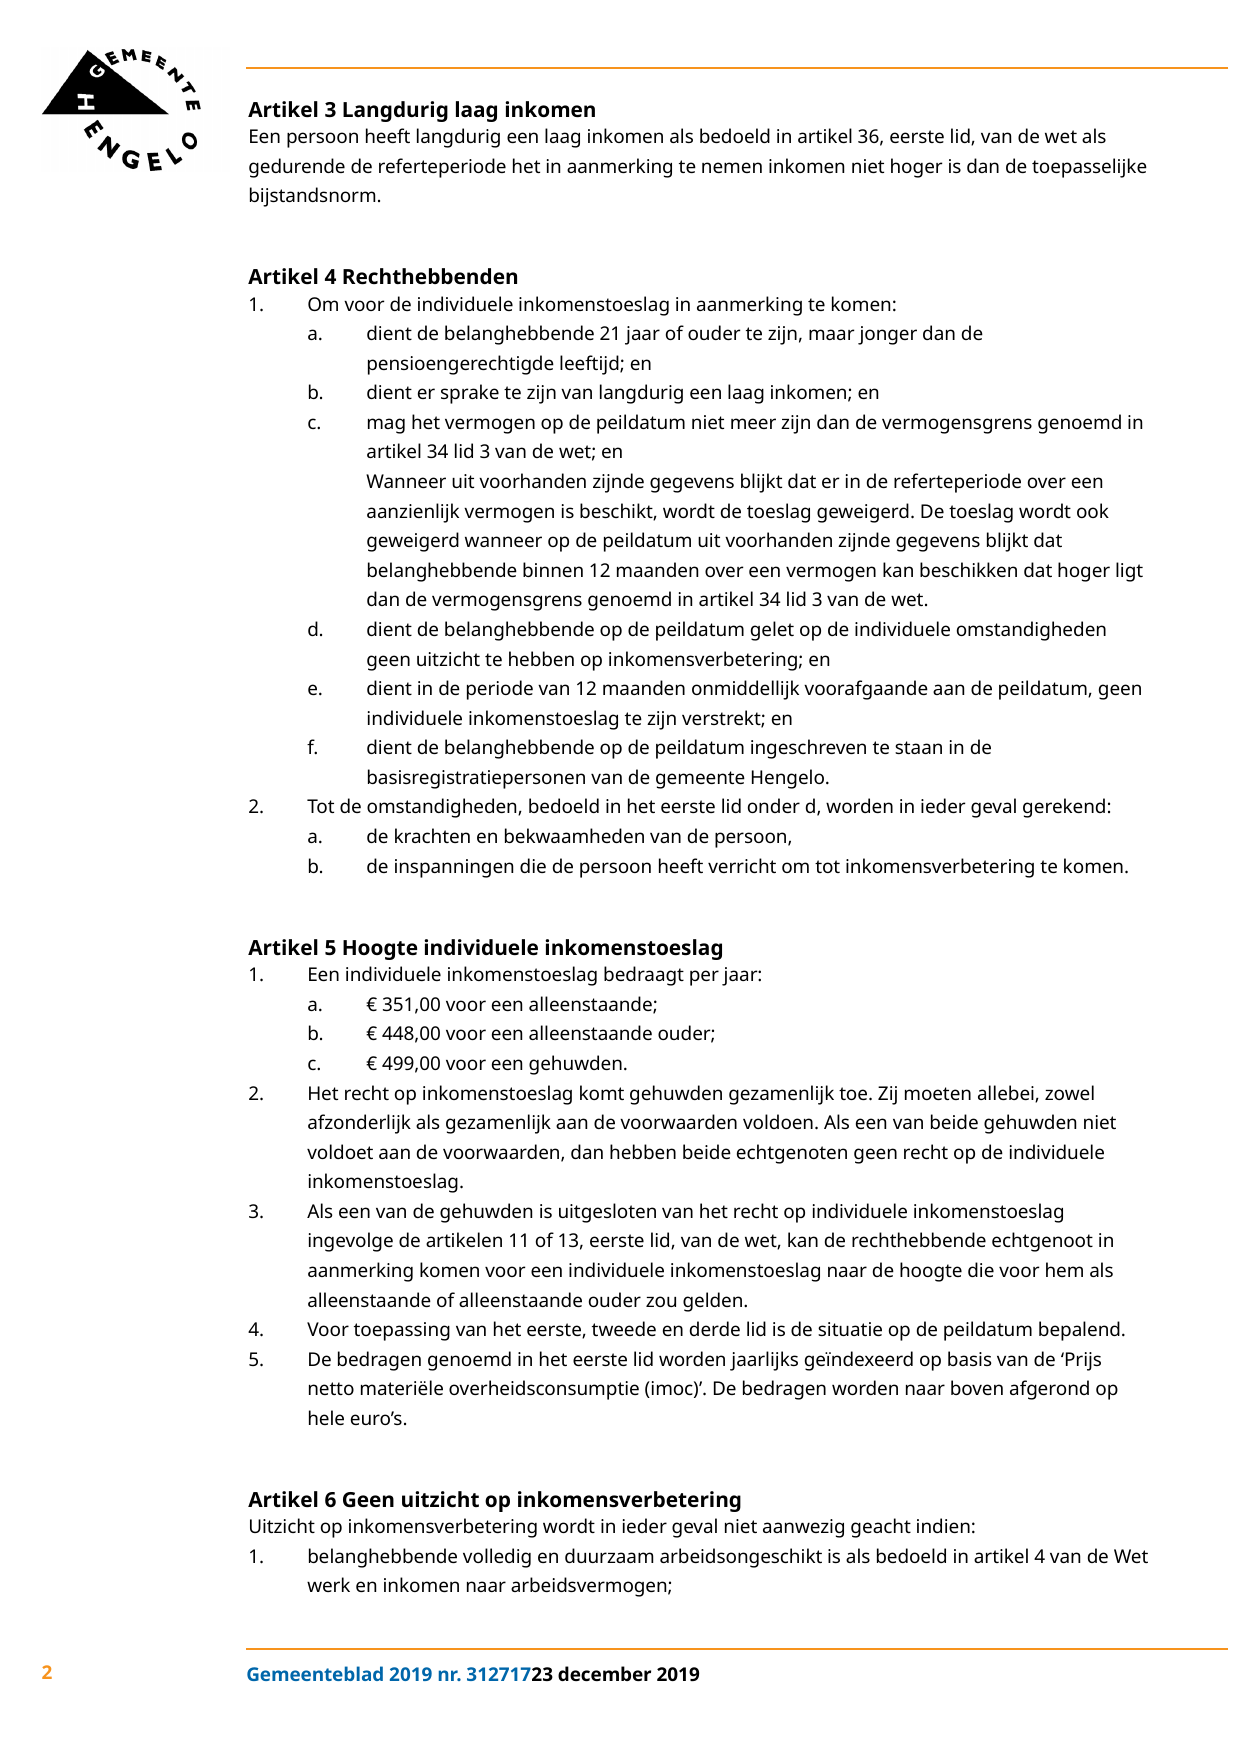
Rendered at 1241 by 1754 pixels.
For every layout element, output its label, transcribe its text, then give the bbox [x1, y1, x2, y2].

list dient in de periode van 12 maanden onmiddellijk voorafgaande aan de peildatum, geen individuele inkomenstoeslag te zijn verstrekt; en [307, 675, 1152, 731]
list de krachten en bekwaamheden van de persoon, [307, 823, 1152, 849]
list belanghebbende volledig en duurzaam arbeidsongeschikt is als bedoeld in artikel 4 van de Wet werk en inkomen naar arbeidsvermogen; [248, 1543, 1152, 1598]
list Voor toepassing van het eerste, tweede en derde lid is de situatie op de peildatum bepalend. [248, 1316, 1152, 1342]
list de inspanningen die de persoon heeft verricht om tot inkomensverbetering te komen. [307, 853, 1152, 879]
list mag het vermogen op de peildatum niet meer zijn dan de vermogensgrens genoemd in artikel 34 lid 3 van de wet; en [307, 409, 1152, 464]
text Artikel 4 Rechthebbenden [248, 262, 1152, 291]
list € 351,00 voor een alleenstaande; [307, 991, 1152, 1017]
list dient de belanghebbende op de peildatum gelet op de individuele omstandigheden geen uitzicht te hebben op inkomensverbetering; en [307, 616, 1152, 672]
text Artikel 3 Langdurig laag inkomen [248, 95, 1152, 123]
list Een individuele inkomenstoeslag bedraagt per jaar: [248, 961, 1152, 987]
list dient de belanghebbende op de peildatum ingeschreven te staan in de basisregistratiepersonen van de gemeente Hengelo. [307, 734, 1152, 790]
list Om voor de individuele inkomenstoeslag in aanmerking te komen: [248, 291, 1152, 317]
list Het recht op inkomenstoeslag komt gehuwden gezamenlijk toe. Zij moeten allebei, zowel afzonderlijk als gezamenlijk aan de voorwaarden voldoen. Als een van beide gehuwden niet voldoet aan de voorwaarden, dan hebben beide echtgenoten geen recht op de individuele inkomenstoeslag. [248, 1080, 1152, 1194]
list dient er sprake te zijn van langdurig een laag inkomen; en [307, 379, 1152, 405]
text Uitzicht op inkomensverbetering wordt in ieder geval niet aanwezig geacht indien: [248, 1513, 1152, 1539]
list Wanneer uit voorhanden zijnde gegevens blijkt dat er in de referteperiode over een aanzienlijk vermogen is beschikt, wordt de toeslag geweigerd. De toeslag wordt ook geweigerd wanneer op de peildatum uit voorhanden zijnde gegevens blijkt dat belanghebbende binnen 12 maanden over een vermogen kan beschikken dat hoger ligt dan de vermogensgrens genoemd in artikel 34 lid 3 van de wet. [307, 468, 1152, 612]
text Een persoon heeft langdurig een laag inkomen als bedoeld in artikel 36, eerste lid, van de wet als gedurende de referteperiode het in aanmerking te nemen inkomen niet hoger is dan de toepasselijke bijstandsnorm. [248, 123, 1152, 208]
picture [41, 47, 231, 172]
list De bedragen genoemd in het eerste lid worden jaarlijks geïndexeerd op basis van de ‘Prijs netto materiële overheidsconsumptie (imoc)’. De bedragen worden naar boven afgerond op hele euro’s. [248, 1346, 1152, 1431]
text Artikel 6 Geen uitzicht op inkomensverbetering [248, 1485, 1152, 1513]
list dient de belanghebbende 21 jaar of ouder te zijn, maar jonger dan de pensioengerechtigde leeftijd; en [307, 320, 1152, 376]
list € 448,00 voor een alleenstaande ouder; [307, 1021, 1152, 1046]
text Artikel 5 Hoogte individuele inkomenstoeslag [248, 933, 1152, 961]
list Als een van de gehuwden is uitgesloten van het recht op individuele inkomenstoeslag ingevolge de artikelen 11 of 13, eerste lid, van de wet, kan de rechthebbende echtgenoot in aanmerking komen voor een individuele inkomenstoeslag naar de hoogte die voor hem als alleenstaande of alleenstaande ouder zou gelden. [248, 1198, 1152, 1312]
list Tot de omstandigheden, bedoeld in het eerste lid onder d, worden in ieder geval gerekend: [248, 794, 1152, 819]
list € 499,00 voor een gehuwden. [307, 1050, 1152, 1076]
